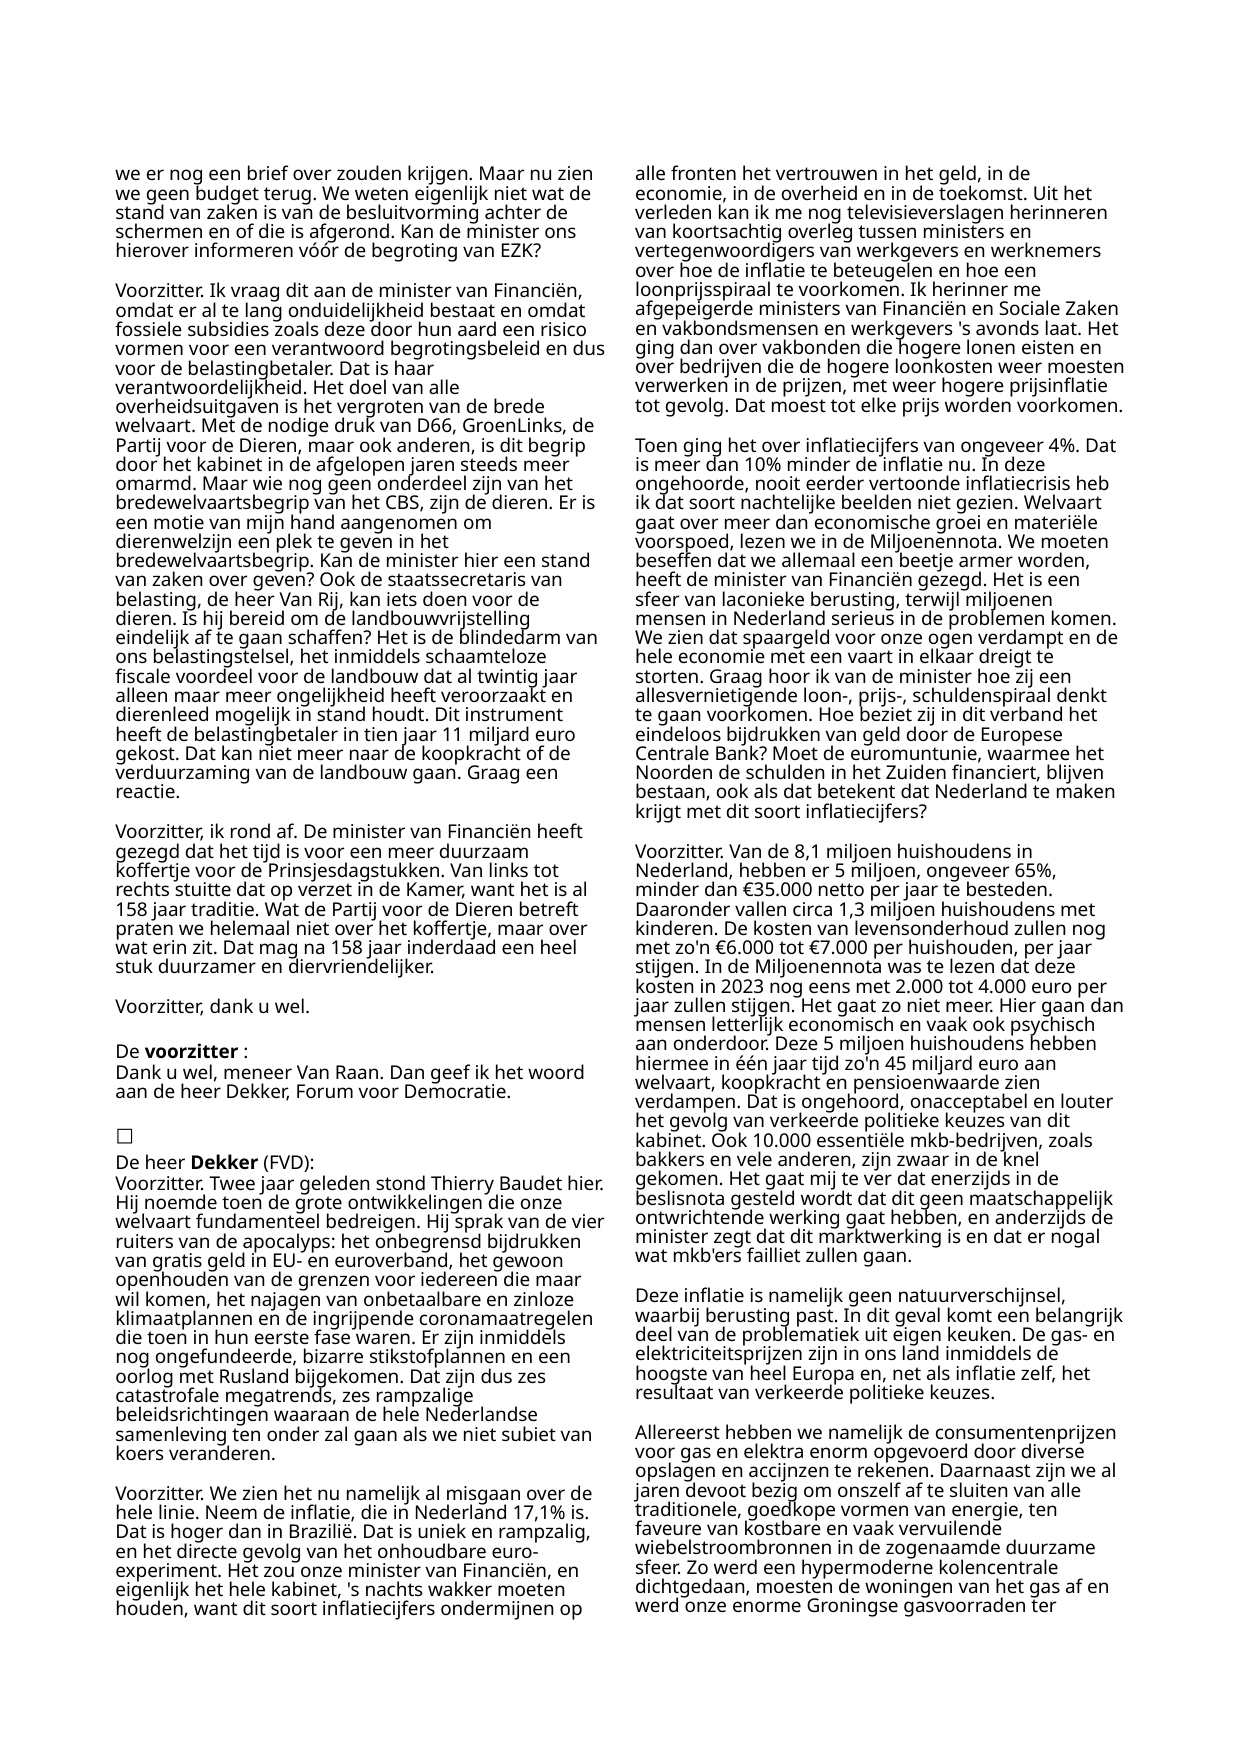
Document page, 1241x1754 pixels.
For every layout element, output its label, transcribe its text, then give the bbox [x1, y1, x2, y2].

text Voorzitter. Twee jaar geleden stond Thierry Baudet hier. Hij noemde toen de grote ontwikkelingen die onze welvaart fundamenteel bedreigen. Hij sprak van de vier ruiters van de apocalyps: het onbegrensd bijdrukken van gratis geld in EU- en euroverband, het gewoon openhouden van de grenzen voor iedereen die maar wil komen, het najagen van onbetaalbare en zinloze klimaatplannen en de ingrijpende coronamaatregelen die toen in hun eerste fase waren. Er zijn inmiddels nog ongefundeerde, bizarre stikstofplannen en een oorlog met Rusland bijgekomen. Dat zijn dus zes catastrofale megatrends, zes rampzalige beleidsrichtingen waaraan de hele Nederlandse samenleving ten onder zal gaan als we niet subiet van koers veranderen. [115, 1175, 605, 1464]
text De voorzitter : [115, 1038, 605, 1064]
text alle fronten het vertrouwen in het geld, in de economie, in de overheid en in de toekomst. Uit het verleden kan ik me nog televisieverslagen herinneren van koortsachtig overleg tussen ministers en vertegenwoordigers van werkgevers en werknemers over hoe de inflatie te beteugelen en hoe een loonprijsspiraal te voorkomen. Ik herinner me afgepeigerde ministers van Financiën en Sociale Zaken en vakbondsmensen en werkgevers 's avonds laat. Het ging dan over vakbonden die hogere lonen eisten en over bedrijven die de hogere loonkosten weer moesten verwerken in de prijzen, met weer hogere prijsinflatie tot gevolg. Dat moest tot elke prijs worden voorkomen. [635, 165, 1125, 416]
text Voorzitter. Ik vraag dit aan de minister van Financiën, omdat er al te lang onduidelijkheid bestaat en omdat fossiele subsidies zoals deze door hun aard een risico vormen voor een verantwoord begrotingsbeleid en dus voor de belastingbetaler. Dat is haar verantwoordelijkheid. Het doel van alle overheidsuitgaven is het vergroten van de brede welvaart. Met de nodige druk van D66, GroenLinks, de Partij voor de Dieren, maar ook anderen, is dit begrip door het kabinet in de afgelopen jaren steeds meer omarmd. Maar wie nog geen onderdeel zijn van het bredewelvaartsbegrip van het CBS, zijn de dieren. Er is een motie van mijn hand aangenomen om dierenwelzijn een plek te geven in het bredewelvaartsbegrip. Kan de minister hier een stand van zaken over geven? Ook de staatssecretaris van belasting, de heer Van Rij, kan iets doen voor de dieren. Is hij bereid om de landbouwvrijstelling eindelijk af te gaan schaffen? Het is de blindedarm van ons belastingstelsel, het inmiddels schaamteloze fiscale voordeel voor de landbouw dat al twintig jaar alleen maar meer ongelijkheid heeft veroorzaakt en dierenleed mogelijk in stand houdt. Dit instrument heeft de belastingbetaler in tien jaar 11 miljard euro gekost. Dat kan niet meer naar de koopkracht of de verduurzaming van de landbouw gaan. Graag een reactie. [115, 282, 605, 803]
text ⬜ [115, 1123, 605, 1149]
text Voorzitter. Van de 8,1 miljoen huishoudens in Nederland, hebben er 5 miljoen, ongeveer 65%, minder dan €35.000 netto per jaar te besteden. Daaronder vallen circa 1,3 miljoen huishoudens met kinderen. De kosten van levensonderhoud zullen nog met zo'n €6.000 tot €7.000 per huishouden, per jaar stijgen. In de Miljoenennota was te lezen dat deze kosten in 2023 nog eens met 2.000 tot 4.000 euro per jaar zullen stijgen. Het gaat zo niet meer. Hier gaan dan mensen letterlijk economisch en vaak ook psychisch aan onderdoor. Deze 5 miljoen huishoudens hebben hiermee in één jaar tijd zo'n 45 miljard euro aan welvaart, koopkracht en pensioenwaarde zien verdampen. Dat is ongehoord, onacceptabel en louter het gevolg van verkeerde politieke keuzes van dit kabinet. Ook 10.000 essentiële mkb-bedrijven, zoals bakkers en vele anderen, zijn zwaar in de knel gekomen. Het gaat mij te ver dat enerzijds in de beslisnota gesteld wordt dat dit geen maatschappelijk ontwrichtende werking gaat hebben, en anderzijds de minister zegt dat dit marktwerking is en dat er nogal wat mkb'ers failliet zullen gaan. [635, 843, 1125, 1267]
text Voorzitter. We zien het nu namelijk al misgaan over de hele linie. Neem de inflatie, die in Nederland 17,1% is. Dat is hoger dan in Brazilië. Dat is uniek en rampzalig, en het directe gevolg van het onhoudbare euro-experiment. Het zou onze minister van Financiën, en eigenlijk het hele kabinet, 's nachts wakker moeten houden, want dit soort inflatiecijfers ondermijnen op [115, 1485, 605, 1620]
text Deze inflatie is namelijk geen natuurverschijnsel, waarbij berusting past. In dit geval komt een belangrijk deel van de problematiek uit eigen keuken. De gas- en elektriciteitsprijzen zijn in ons land inmiddels de hoogste van heel Europa en, net als inflatie zelf, het resultaat van verkeerde politieke keuzes. [635, 1287, 1125, 1403]
text we er nog een brief over zouden krijgen. Maar nu zien we geen budget terug. We weten eigenlijk niet wat de stand van zaken is van de besluitvorming achter de schermen en of die is afgerond. Kan de minister ons hierover informeren vóór de begroting van EZK? [115, 165, 605, 262]
text Voorzitter, dank u wel. [115, 998, 605, 1018]
text Voorzitter, ik rond af. De minister van Financiën heeft gezegd dat het tijd is voor een meer duurzaam koffertje voor de Prinsjesdagstukken. Van links tot rechts stuitte dat op verzet in de Kamer, want het is al 158 jaar traditie. Wat de Partij voor de Dieren betreft praten we helemaal niet over het koffertje, maar over wat erin zit. Dat mag na 158 jaar inderdaad een heel stuk duurzamer en diervriendelijker. [115, 823, 605, 978]
text De heer Dekker (FVD): [115, 1149, 605, 1175]
text Dank u wel, meneer Van Raan. Dan geef ik het woord aan de heer Dekker, Forum voor Democratie. [115, 1064, 605, 1103]
text Toen ging het over inflatiecijfers van ongeveer 4%. Dat is meer dan 10% minder de inflatie nu. In deze ongehoorde, nooit eerder vertoonde inflatiecrisis heb ik dat soort nachtelijke beelden niet gezien. Welvaart gaat over meer dan economische groei en materiële voorspoed, lezen we in de Miljoenennota. We moeten beseffen dat we allemaal een beetje armer worden, heeft de minister van Financiën gezegd. Het is een sfeer van laconieke berusting, terwijl miljoenen mensen in Nederland serieus in de problemen komen. We zien dat spaargeld voor onze ogen verdampt en de hele economie met een vaart in elkaar dreigt te storten. Graag hoor ik van de minister hoe zij een allesvernietigende loon-, prijs-, schuldenspiraal denkt te gaan voorkomen. Hoe beziet zij in dit verband het eindeloos bijdrukken van geld door de Europese Centrale Bank? Moet de euromuntunie, waarmee het Noorden de schulden in het Zuiden financiert, blijven bestaan, ook als dat betekent dat Nederland te maken krijgt met dit soort inflatiecijfers? [635, 437, 1125, 822]
text Allereerst hebben we namelijk de consumentenprijzen voor gas en elektra enorm opgevoerd door diverse opslagen en accijnzen te rekenen. Daarnaast zijn we al jaren devoot bezig om onszelf af te sluiten van alle traditionele, goedkope vormen van energie, ten faveure van kostbare en vaak vervuilende wiebelstroombronnen in de zogenaamde duurzame sfeer. Zo werd een hypermoderne kolencentrale dichtgedaan, moesten de woningen van het gas af en werd onze enorme Groningse gasvoorraden ter [635, 1424, 1125, 1616]
